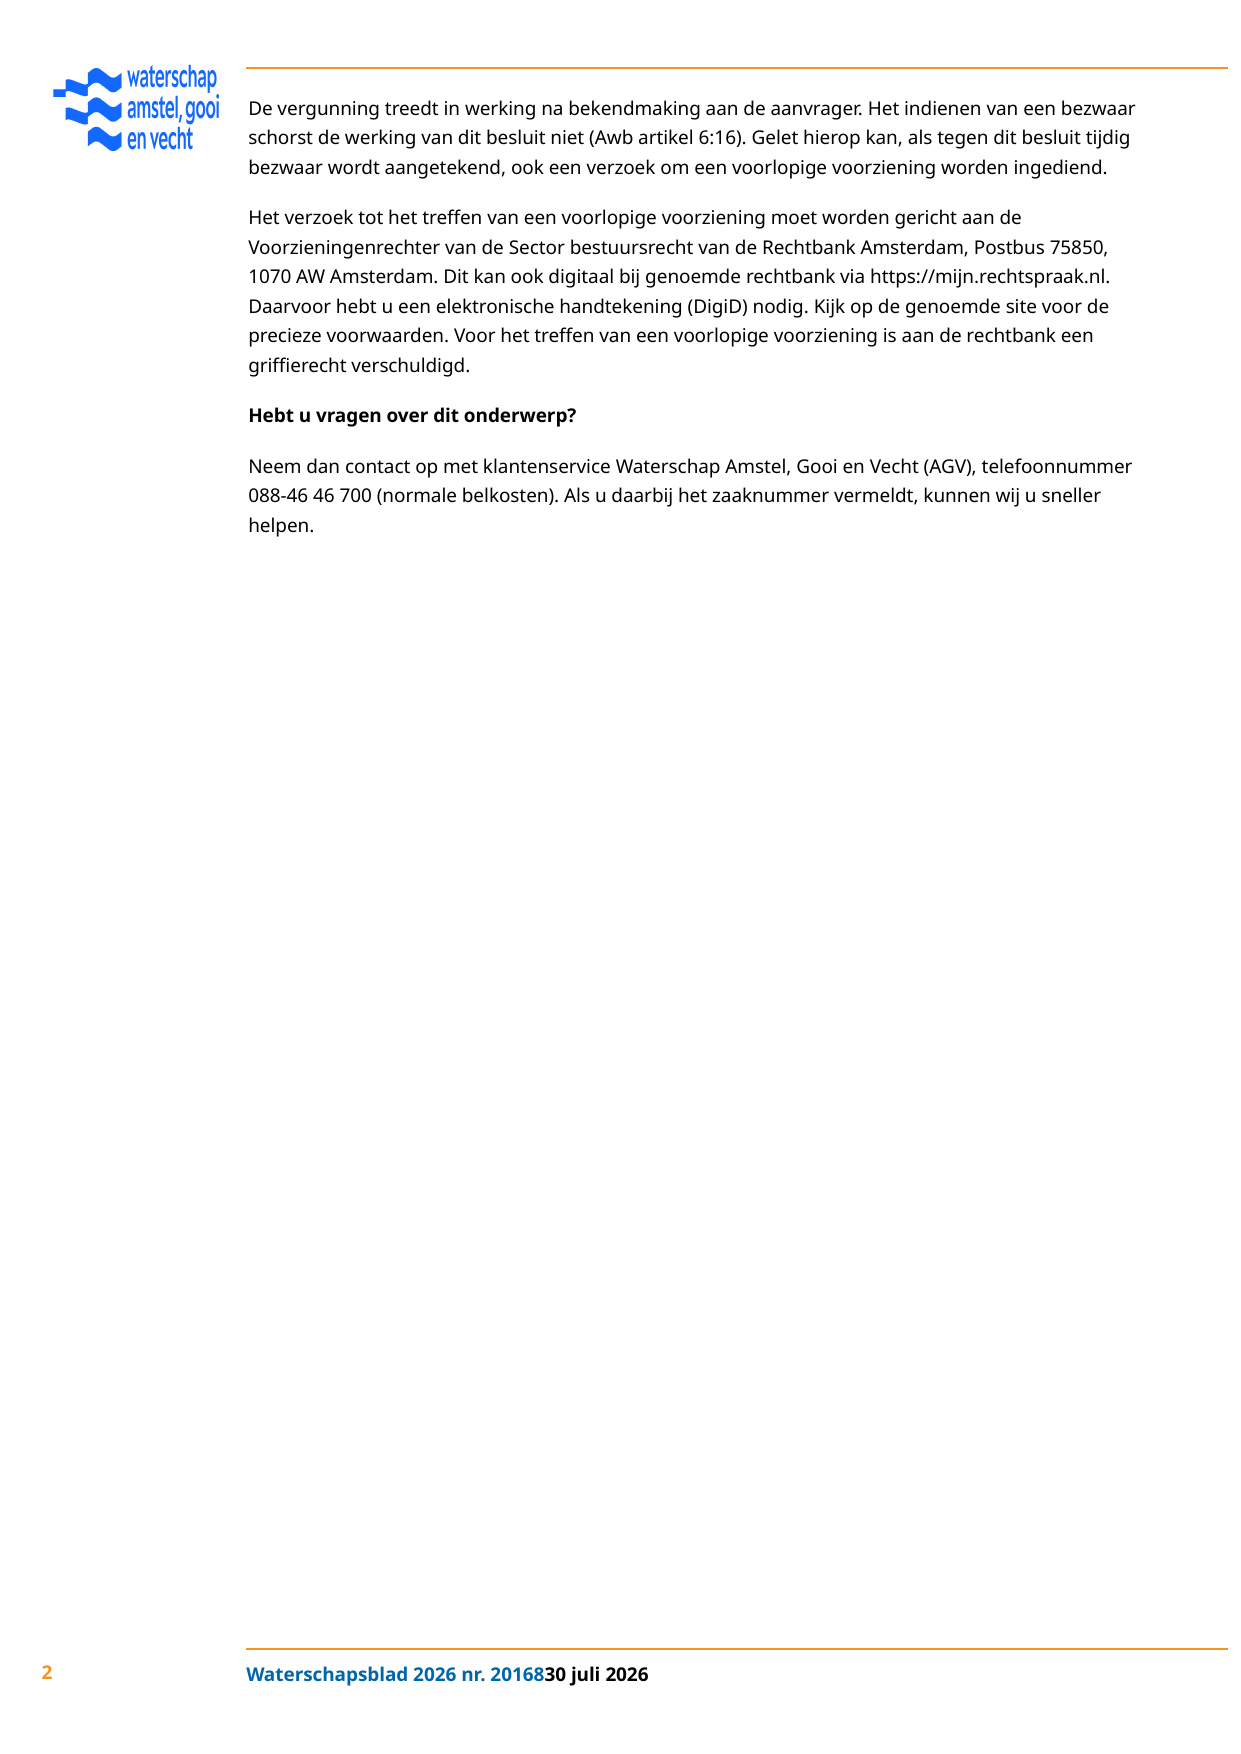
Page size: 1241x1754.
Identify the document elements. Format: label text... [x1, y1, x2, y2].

text Neem dan contact op met klantenservice Waterschap Amstel, Gooi en Vecht (AGV), telefoonnummer 088-46 46 700 (normale belkosten). Als u daarbij het zaaknummer vermeldt, kunnen wij u sneller helpen. [248, 453, 1152, 538]
picture [41, 47, 231, 172]
text De vergunning treedt in werking na bekendmaking aan de aanvrager. Het indienen van een bezwaar schorst de werking van dit besluit niet (Awb artikel 6:16). Gelet hierop kan, als tegen dit besluit tijdig bezwaar wordt aangetekend, ook een verzoek om een voorlopige voorziening worden ingediend. [248, 95, 1152, 180]
text Hebt u vragen over dit onderwerp? [248, 403, 1152, 428]
text Het verzoek tot het treffen van een voorlopige voorziening moet worden gericht aan de Voorzieningenrechter van de Sector bestuursrecht van de Rechtbank Amsterdam, Postbus 75850, 1070 AW Amsterdam. Dit kan ook digitaal bij genoemde rechtbank via https://mijn.rechtspraak.nl. Daarvoor hebt u een elektronische handtekening (DigiD) nodig. Kijk op de genoemde site voor de precieze voorwaarden. Voor het treffen van een voorlopige voorziening is aan de rechtbank een griffierecht verschuldigd. [248, 204, 1152, 378]
